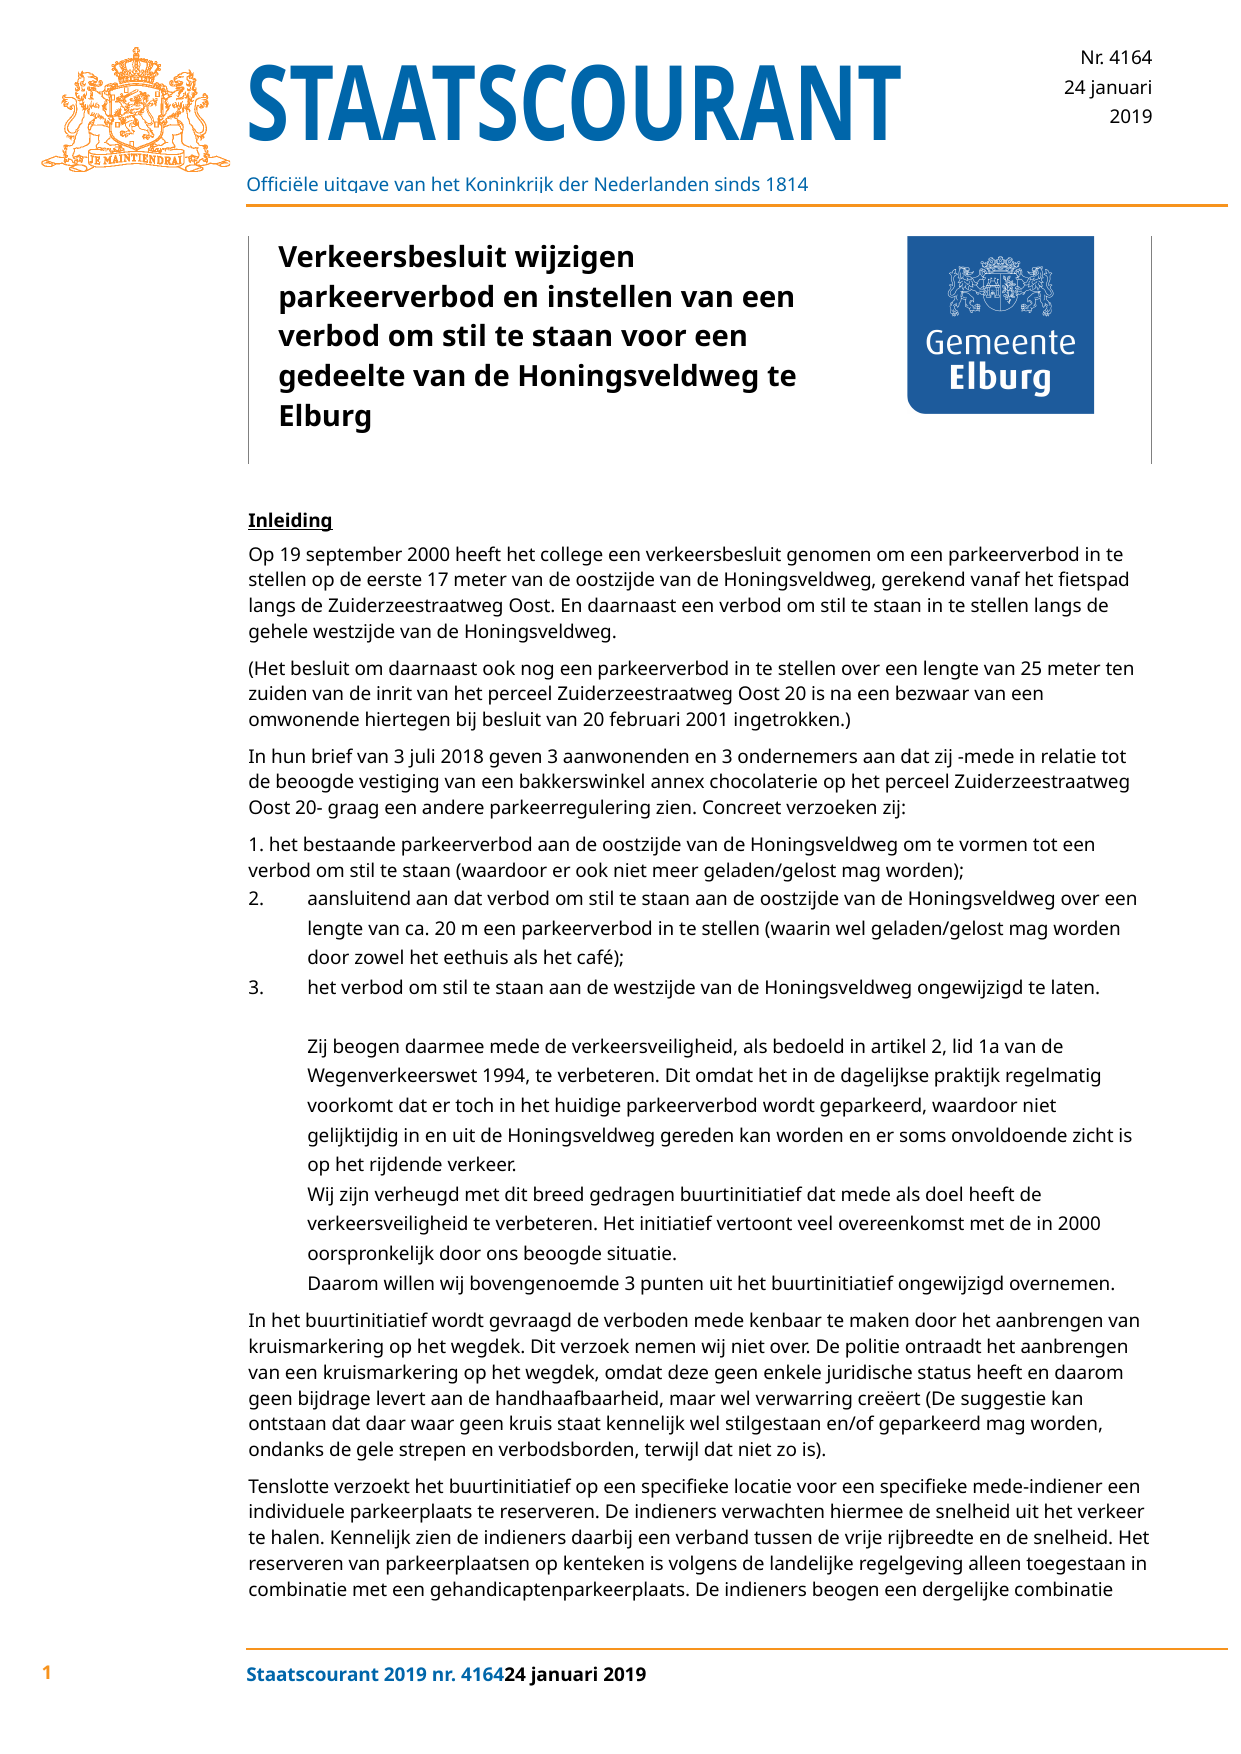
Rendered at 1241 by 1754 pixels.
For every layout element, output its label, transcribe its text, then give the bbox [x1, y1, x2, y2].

table_header [850, 414, 1151, 464]
table_header [1095, 236, 1151, 413]
table_header Verkeersbesluit wijzigen parkeerverbod en instellen van een verbod om stil te staan voor een gedeelte van de Honingsveldweg te Elburg [249, 236, 850, 464]
table_header [850, 236, 907, 413]
text In hun brief van 3 juli 2018 geven 3 aanwonenden en 3 ondernemers aan dat zij -mede in relatie tot de beoogde vestiging van een bakkerswinkel annex chocolaterie op het perceel Zuiderzeestraatweg Oost 20- graag een andere parkeerregulering zien. Concreet verzoeken zij: [248, 743, 1152, 820]
list Wij zijn verheugd met dit breed gedragen buurtinitiatief dat mede als doel heeft de verkeersveiligheid te verbeteren. Het initiatief vertoont veel overeenkomst met de in 2000 oorspronkelijk door ons beoogde situatie. [248, 1181, 1152, 1266]
text Op 19 september 2000 heeft het college een verkeersbesluit genomen om een parkeerverbod in te stellen op de eerste 17 meter van de oostzijde van de Honingsveldweg, gerekend vanaf het fietspad langs de Zuiderzeestraatweg Oost. En daarnaast een verbod om stil te staan in te stellen langs de gehele westzijde van de Honingsveldweg. [248, 541, 1152, 644]
list aansluitend aan dat verbod om stil te staan aan de oostzijde van de Honingsveldweg over een lengte van ca. 20 m een parkeerverbod in te stellen (waarin wel geladen/gelost mag worden door zowel het eethuis als het café); [248, 885, 1152, 970]
text In het buurtinitiatief wordt gevraagd de verboden mede kenbaar te maken door het aanbrengen van kruismarkering op het wegdek. Dit verzoek nemen wij niet over. De politie ontraadt het aanbrengen van een kruismarkering op het wegdek, omdat deze geen enkele juridische status heeft en daarom geen bijdrage levert aan de handhaafbaarheid, maar wel verwarring creëert (De suggestie kan ontstaan dat daar waar geen kruis staat kennelijk wel stilgestaan en/of geparkeerd mag worden, ondanks de gele strepen en verbodsborden, terwijl dat niet zo is). [248, 1308, 1152, 1462]
list het verbod om stil te staan aan de westzijde van de Honingsveldweg ongewijzigd te laten. [248, 974, 1152, 999]
text Tenslotte verzoekt het buurtinitiatief op een specifieke locatie voor een specifieke mede-indiener een individuele parkeerplaats te reserveren. De indieners verwachten hiermee de snelheid uit het verkeer te halen. Kennelijk zien de indieners daarbij een verband tussen de vrije rijbreedte en de snelheid. Het reserveren van parkeerplaatsen op kenteken is volgens de landelijke regelgeving alleen toegestaan in combinatie met een gehandicaptenparkeerplaats. De indieners beogen een dergelijke combinatie [248, 1473, 1152, 1602]
picture [907, 236, 1095, 414]
text Inleiding [248, 507, 1152, 533]
list Daarom willen wij bovengenoemde 3 punten uit het buurtinitiatief ongewijzigd overnemen. [248, 1270, 1152, 1295]
text (Het besluit om daarnaast ook nog een parkeerverbod in te stellen over een lengte van 25 meter ten zuiden van de inrit van het perceel Zuiderzeestraatweg Oost 20 is na een bezwaar van een omwonende hiertegen bij besluit van 20 februari 2001 ingetrokken.) [248, 655, 1152, 732]
picture [41, 47, 231, 172]
list Zij beogen daarmee mede de verkeersveiligheid, als bedoeld in artikel 2, lid 1a van de Wegenverkeerswet 1994, te verbeteren. Dit omdat het in de dagelijkse praktijk regelmatig voorkomt dat er toch in het huidige parkeerverbod wordt geparkeerd, waardoor niet gelijktijdig in en uit de Honingsveldweg gereden kan worden en er soms onvoldoende zicht is op het rijdende verkeer. [248, 1033, 1152, 1177]
text 1. het bestaande parkeerverbod aan de oostzijde van de Honingsveldweg om te vormen tot een verbod om stil te staan (waardoor er ook niet meer geladen/gelost mag worden); [248, 831, 1152, 882]
